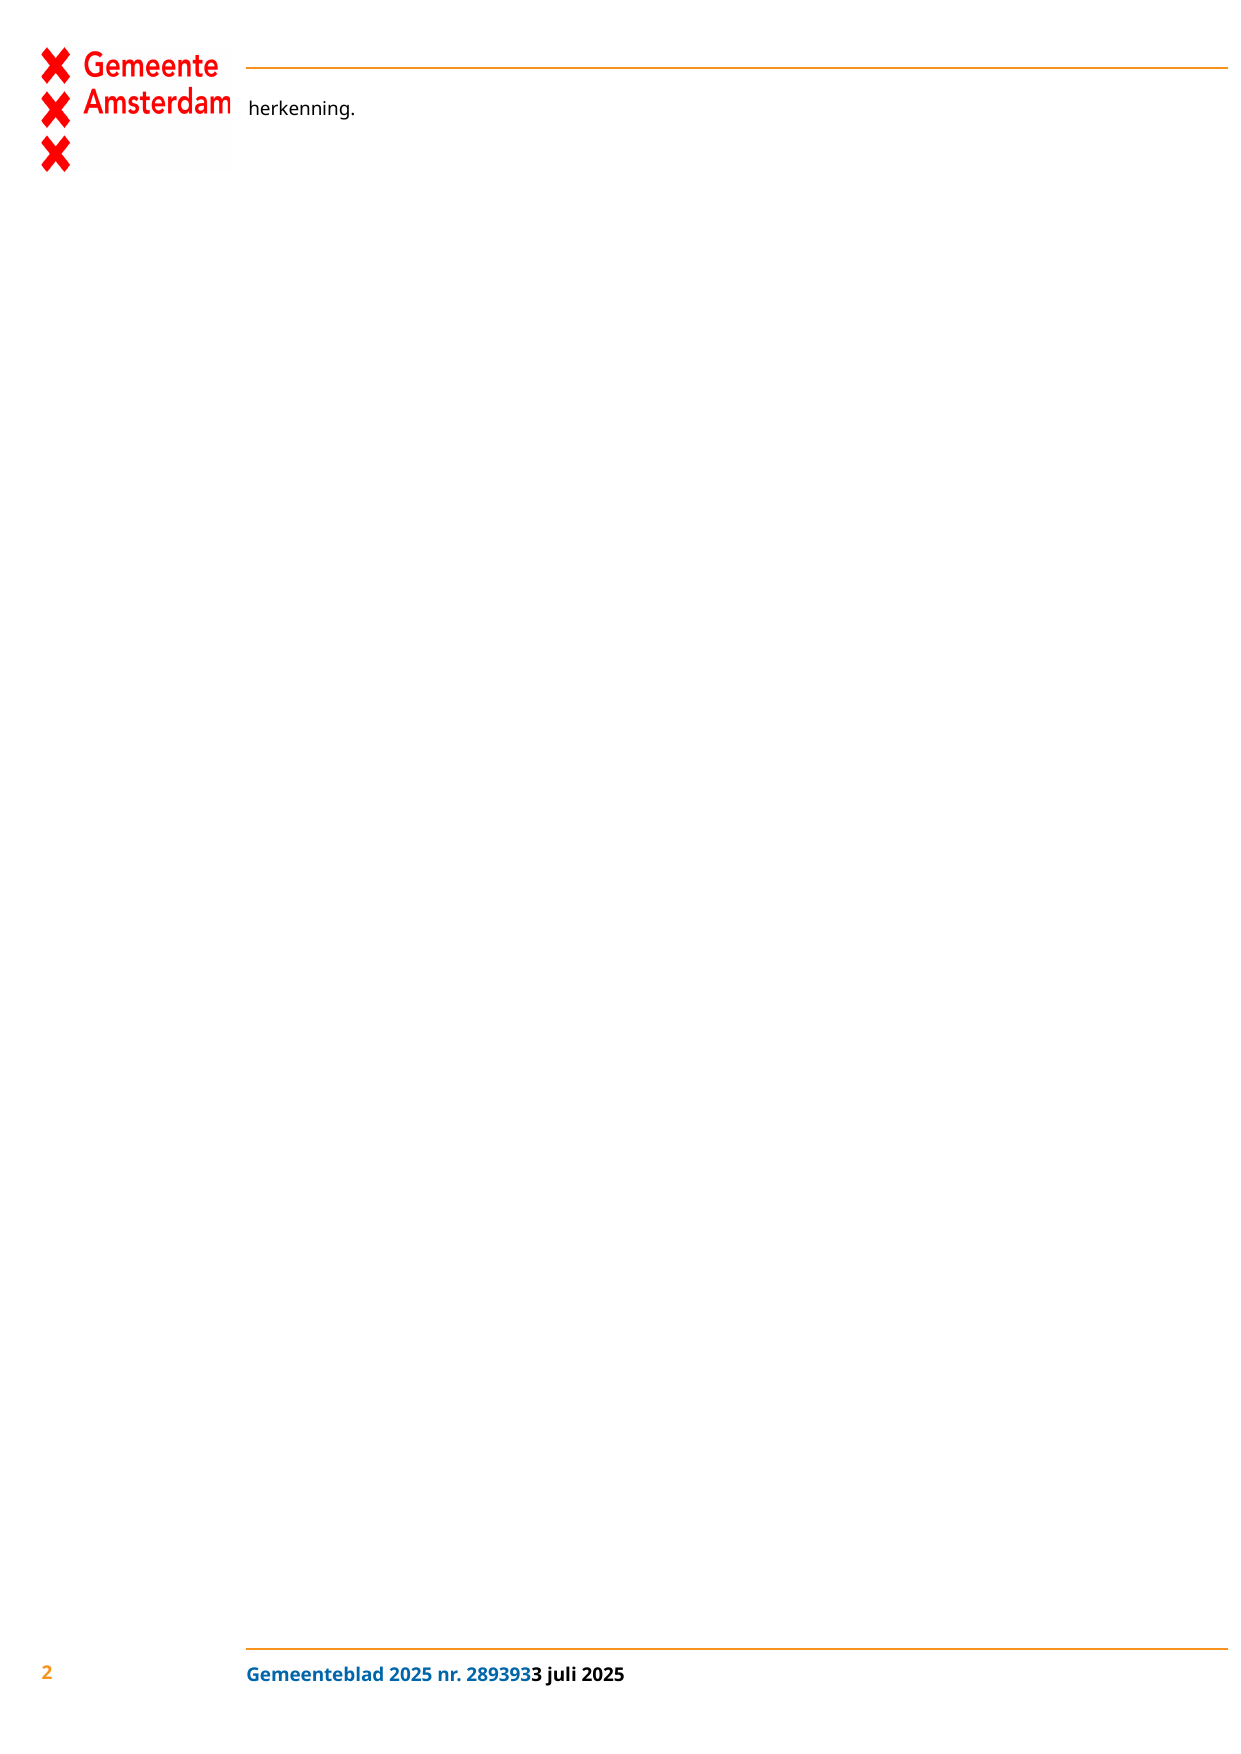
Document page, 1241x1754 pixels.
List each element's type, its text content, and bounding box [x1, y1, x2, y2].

picture [41, 47, 231, 172]
text herkenning. [248, 95, 1152, 121]
